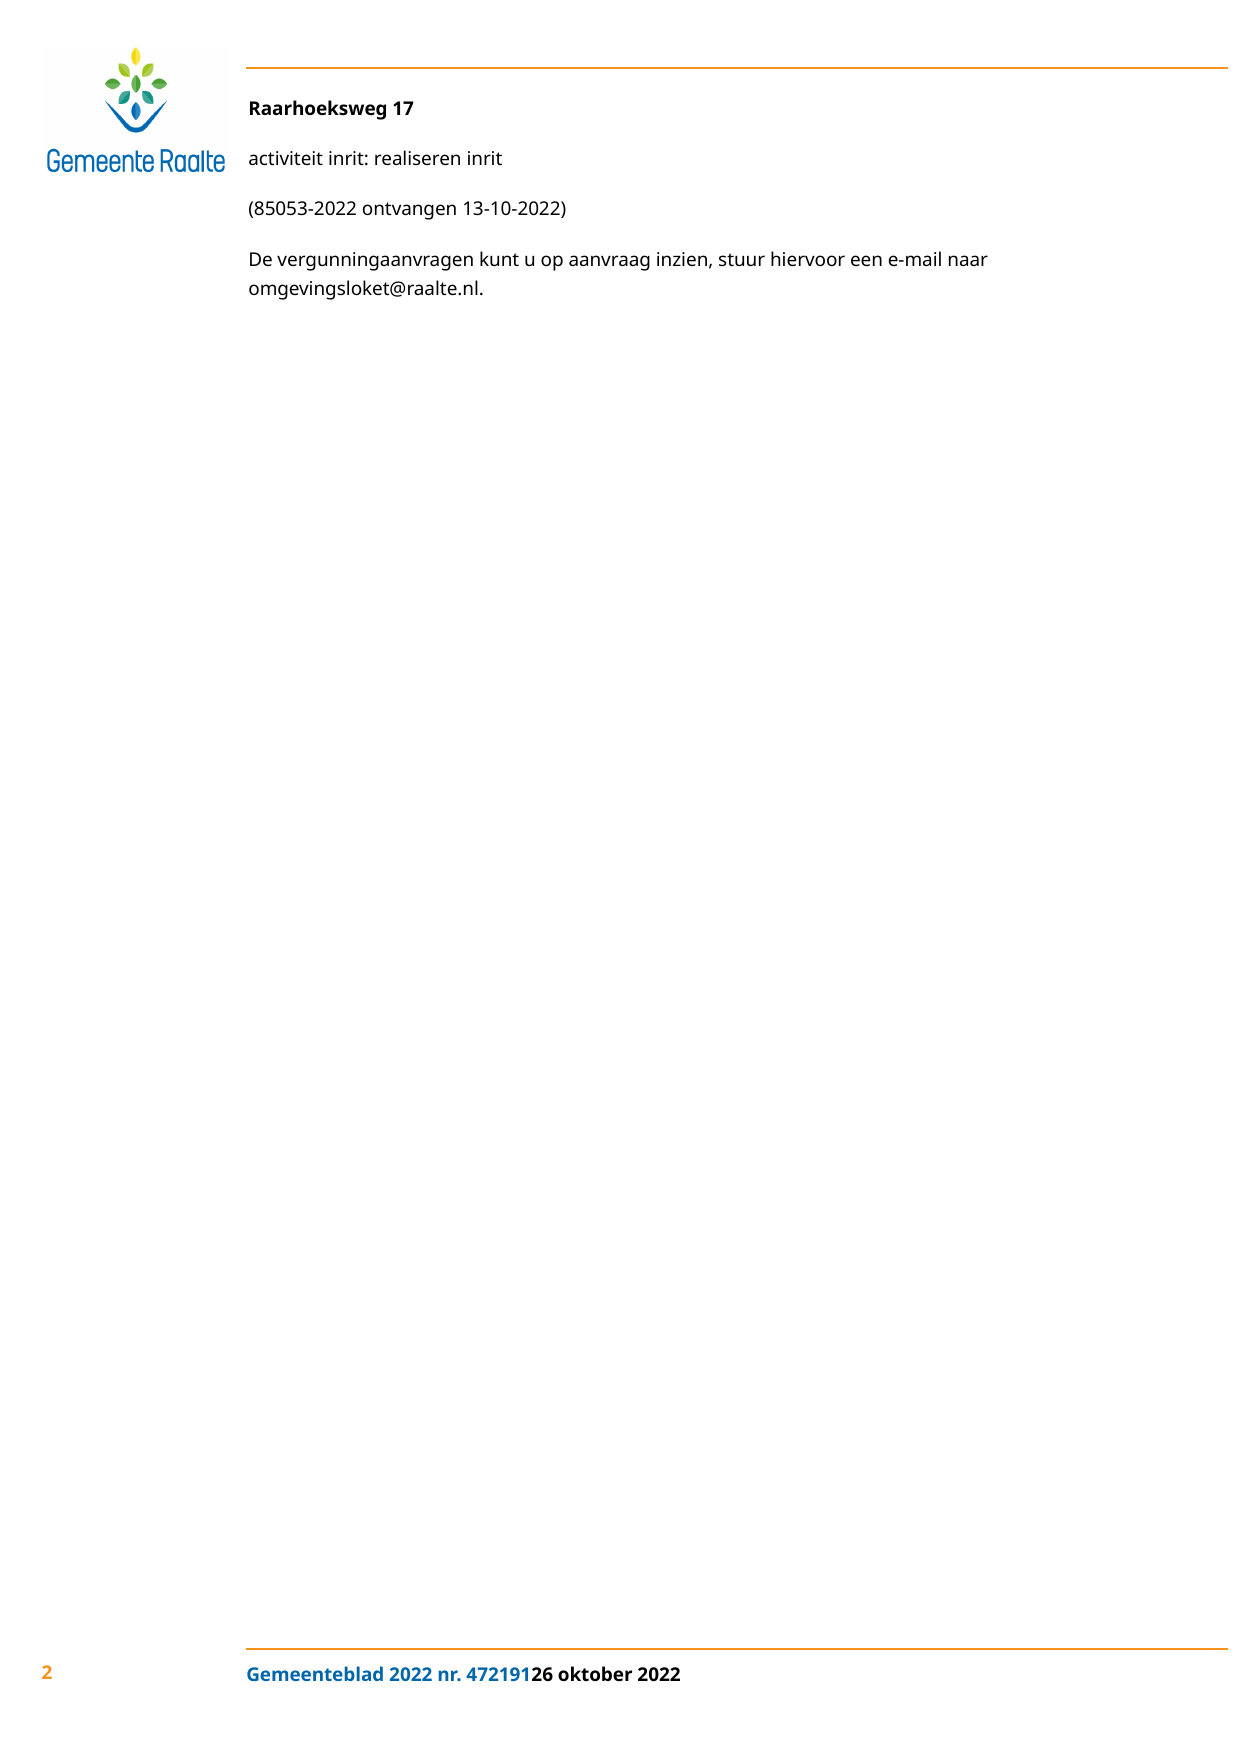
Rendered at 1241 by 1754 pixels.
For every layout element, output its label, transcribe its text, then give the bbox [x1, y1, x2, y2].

picture [41, 47, 231, 172]
text De vergunningaanvragen kunt u op aanvraag inzien, stuur hiervoor een e-mail naar omgevingsloket@raalte.nl. [248, 246, 1152, 301]
text (85053-2022 ontvangen 13-10-2022) [248, 196, 1152, 221]
text activiteit inrit: realiseren inrit [248, 145, 1152, 171]
text Raarhoeksweg 17 [248, 95, 1152, 121]
